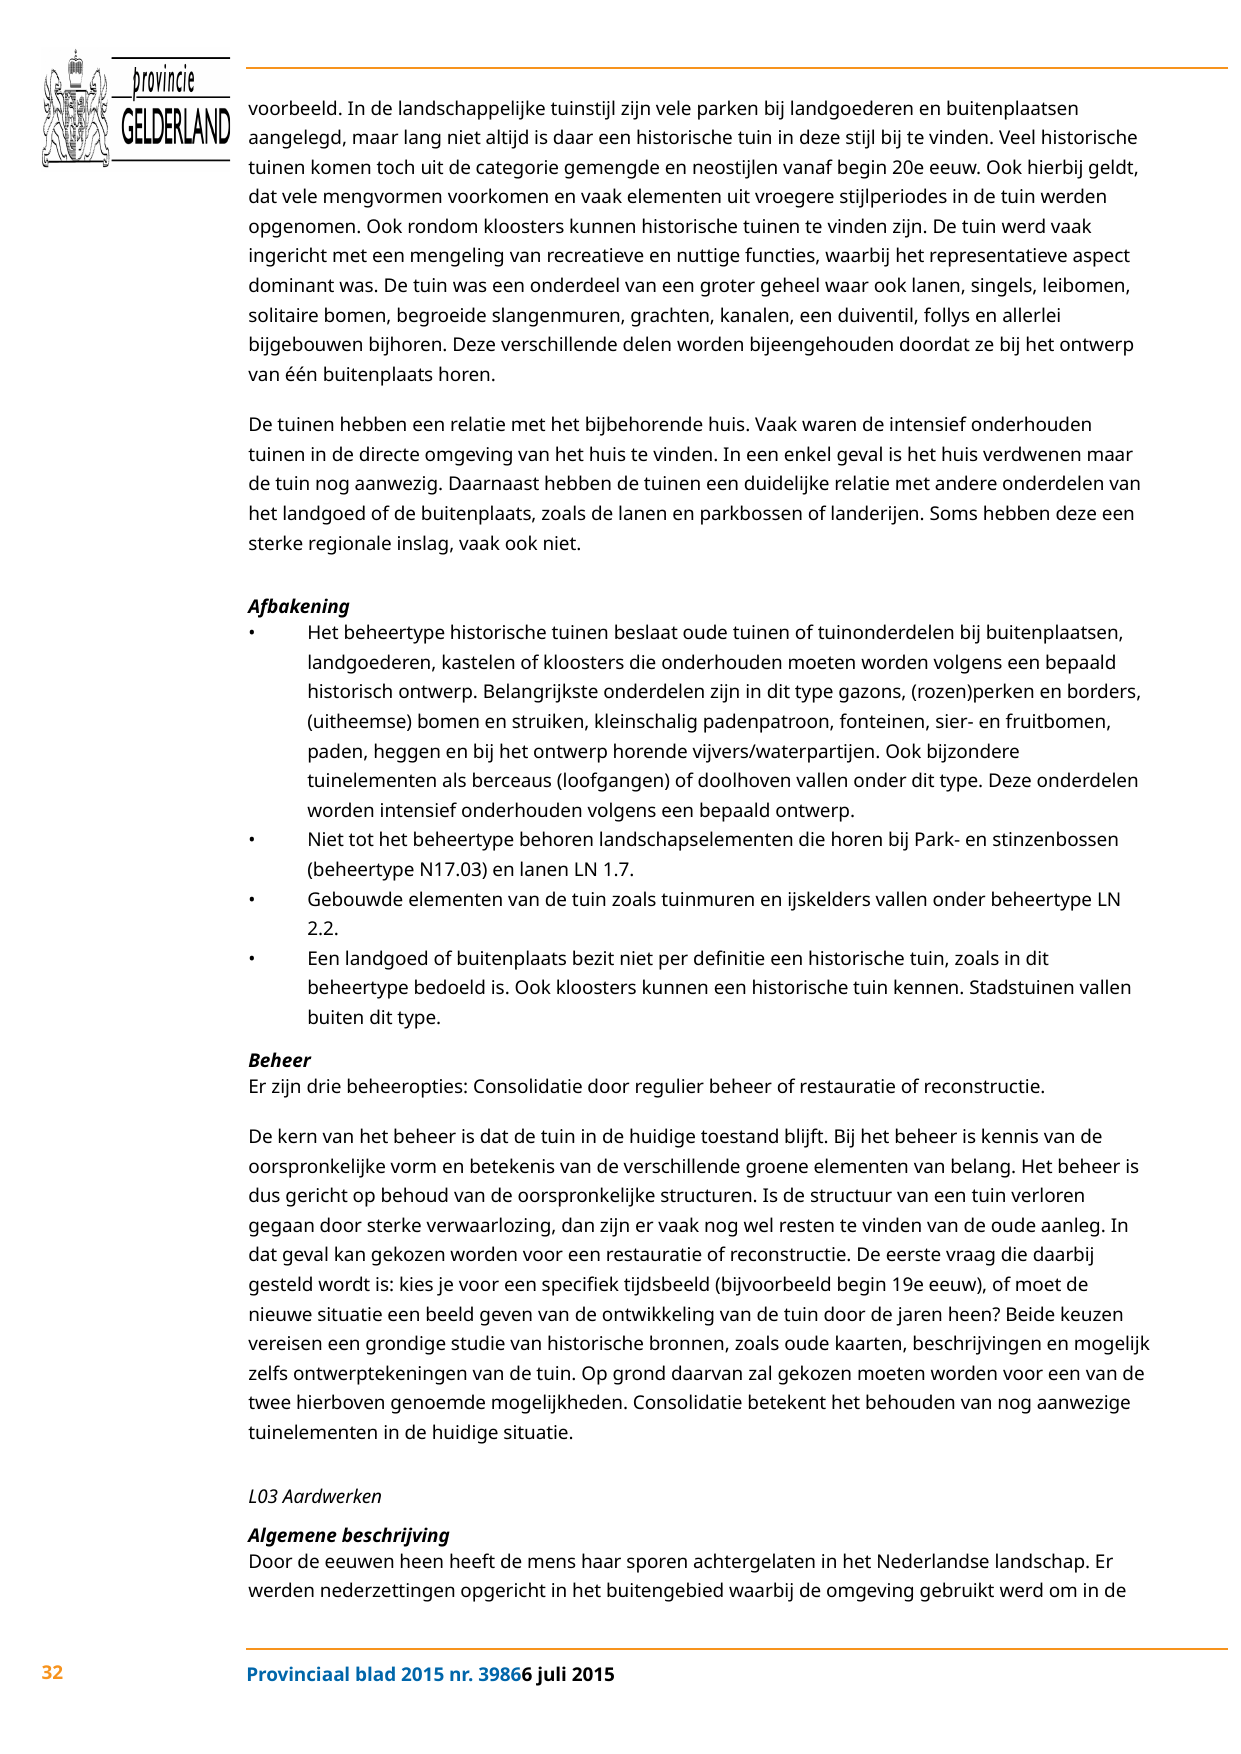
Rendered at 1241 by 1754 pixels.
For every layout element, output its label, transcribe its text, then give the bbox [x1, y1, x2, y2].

list Niet tot het beheertype behoren landschapselementen die horen bij Park- en stinzenbossen (beheertype N17.03) en lanen LN 1.7. [248, 827, 1152, 882]
text Afbakening [248, 594, 1152, 619]
text voorbeeld. In de landschappelijke tuinstijl zijn vele parken bij landgoederen en buitenplaatsen aangelegd, maar lang niet altijd is daar een historische tuin in deze stijl bij te vinden. Veel historische tuinen komen toch uit de categorie gemengde en neostijlen vanaf begin 20e eeuw. Ook hierbij geldt, dat vele mengvormen voorkomen en vaak elementen uit vroegere stijlperiodes in de tuin werden opgenomen. Ook rondom kloosters kunnen historische tuinen te vinden zijn. De tuin werd vaak ingericht met een mengeling van recreatieve en nuttige functies, waarbij het representatieve aspect dominant was. De tuin was een onderdeel van een groter geheel waar ook lanen, singels, leibomen, solitaire bomen, begroeide slangenmuren, grachten, kanalen, een duiventil, follys en allerlei bijgebouwen bijhoren. Deze verschillende delen worden bijeengehouden doordat ze bij het ontwerp van één buitenplaats horen. [248, 95, 1152, 387]
text De tuinen hebben een relatie met het bijbehorende huis. Vaak waren de intensief onderhouden tuinen in de directe omgeving van het huis te vinden. In een enkel geval is het huis verdwenen maar de tuin nog aanwezig. Daarnaast hebben de tuinen een duidelijke relatie met andere onderdelen van het landgoed of de buitenplaats, zoals de lanen en parkbossen of landerijen. Soms hebben deze een sterke regionale inslag, vaak ook niet. [248, 411, 1152, 556]
text Beheer [248, 1047, 1152, 1073]
text De kern van het beheer is dat de tuin in de huidige toestand blijft. Bij het beheer is kennis van de oorspronkelijke vorm en betekenis van de verschillende groene elementen van belang. Het beheer is dus gericht op behoud van de oorspronkelijke structuren. Is de structuur van een tuin verloren gegaan door sterke verwaarlozing, dan zijn er vaak nog wel resten te vinden van de oude aanleg. In dat geval kan gekozen worden voor een restauratie of reconstructie. De eerste vraag die daarbij gesteld wordt is: kies je voor een specifiek tijdsbeeld (bijvoorbeeld begin 19e eeuw), of moet de nieuwe situatie een beeld geven van de ontwikkeling van de tuin door de jaren heen? Beide keuzen vereisen een grondige studie van historische bronnen, zoals oude kaarten, beschrijvingen en mogelijk zelfs ontwerptekeningen van de tuin. Op grond daarvan zal gekozen moeten worden voor een van de twee hierboven genoemde mogelijkheden. Consolidatie betekent het behouden van nog aanwezige tuinelementen in de huidige situatie. [248, 1123, 1152, 1445]
text Algemene beschrijving [248, 1522, 1152, 1548]
list Het beheertype historische tuinen beslaat oude tuinen of tuinonderdelen bij buitenplaatsen, landgoederen, kastelen of kloosters die onderhouden moeten worden volgens een bepaald historisch ontwerp. Belangrijkste onderdelen zijn in dit type gazons, (rozen)perken en borders, (uitheemse) bomen en struiken, kleinschalig padenpatroon, fonteinen, sier- en fruitbomen, paden, heggen en bij het ontwerp horende vijvers/waterpartijen. Ook bijzondere tuinelementen als berceaus (loofgangen) of doolhoven vallen onder dit type. Deze onderdelen worden intensief onderhouden volgens een bepaald ontwerp. [248, 619, 1152, 823]
list Gebouwde elementen van de tuin zoals tuinmuren en ijskelders vallen onder beheertype LN 2.2. [248, 886, 1152, 941]
text Door de eeuwen heen heeft de mens haar sporen achtergelaten in het Nederlandse landschap. Er werden nederzettingen opgericht in het buitengebied waarbij de omgeving gebruikt werd om in de [248, 1548, 1152, 1603]
text Er zijn drie beheeropties: Consolidatie door regulier beheer of restauratie of reconstructie. [248, 1073, 1152, 1099]
text L03 Aardwerken [248, 1483, 1152, 1509]
picture [41, 47, 231, 172]
list Een landgoed of buitenplaats bezit niet per definitie een historische tuin, zoals in dit beheertype bedoeld is. Ook kloosters kunnen een historische tuin kennen. Stadstuinen vallen buiten dit type. [248, 945, 1152, 1030]
